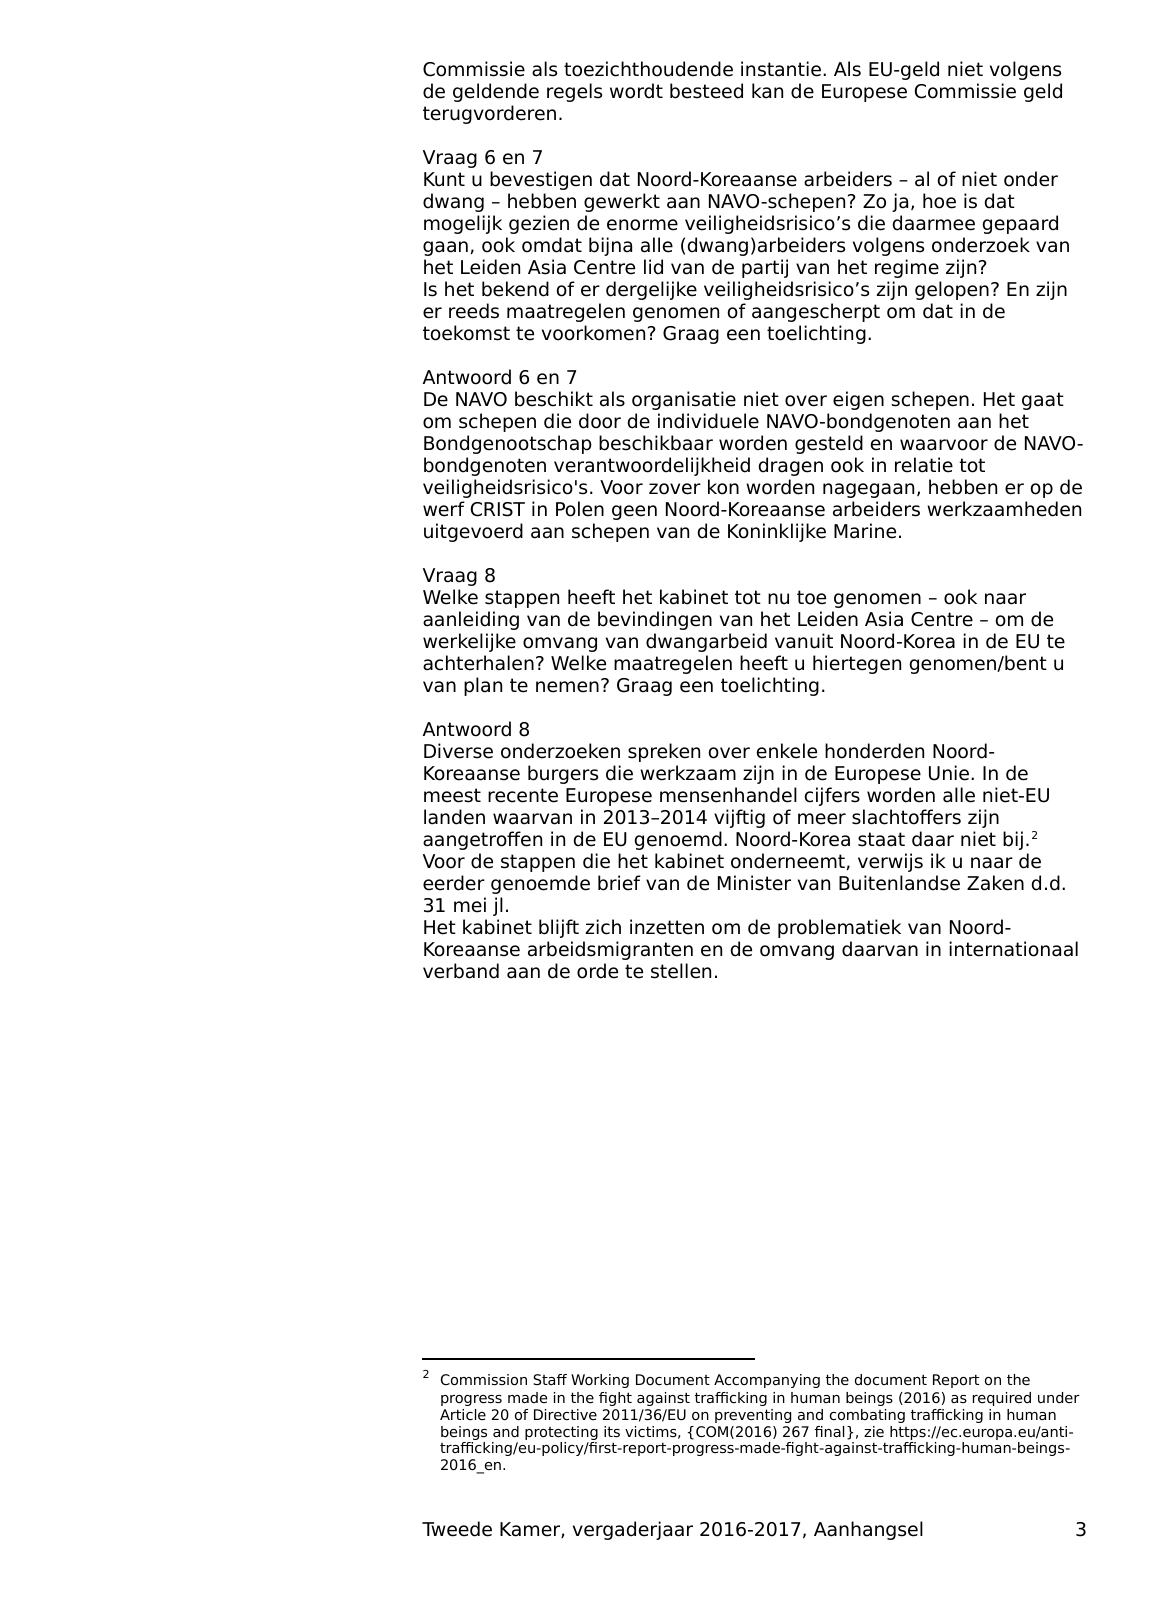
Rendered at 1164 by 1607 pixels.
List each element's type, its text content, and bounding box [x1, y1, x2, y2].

text Welke stappen heeft het kabinet tot nu toe genomen – ook naar aanleiding van de bevindingen van het Leiden Asia Centre – om de werkelijke omvang van dwangarbeid vanuit Noord-Korea in de EU te achterhalen? Welke maatregelen heeft u hiertegen genomen/bent u van plan te nemen? Graag een toelichting. [422, 587, 1087, 697]
text Voor de stappen die het kabinet onderneemt, verwijs ik u naar de eerder genoemde brief van de Minister van Buitenlandse Zaken d.d. 31 mei jl. [422, 851, 1087, 917]
text De NAVO beschikt als organisatie niet over eigen schepen. Het gaat om schepen die door de individuele NAVO-bondgenoten aan het Bondgenootschap beschikbaar worden gesteld en waarvoor de NAVO-bondgenoten verantwoordelijkheid dragen ook in relatie tot veiligheidsrisico's. Voor zover kon worden nagegaan, hebben er op de werf CRIST in Polen geen Noord-Koreaanse arbeiders werkzaamheden uitgevoerd aan schepen van de Koninklijke Marine. [422, 389, 1087, 543]
text Antwoord 8 [422, 719, 1087, 741]
text Commission Staff Working Document Accompanying the document Report on the progress made in the fight against trafficking in human beings (2016) as required under Article 20 of Directive 2011/36/EU on preventing and combating trafficking in human beings and protecting its victims, {COM(2016) 267 final}, zie https://ec.europa.eu/anti-trafficking/eu-policy/first-report-progress-made-fight-against-trafficking-human-beings-2016_en. [422, 1368, 1087, 1474]
text Diverse onderzoeken spreken over enkele honderden Noord-Koreaanse burgers die werkzaam zijn in de Europese Unie. In de meest recente Europese mensenhandel cijfers worden alle niet-EU landen waarvan in 2013–2014 vijftig of meer slachtoffers zijn aangetroffen in de EU genoemd. Noord-Korea staat daar niet bij. [422, 741, 1087, 851]
text Antwoord 6 en 7 [422, 367, 1087, 389]
text Kunt u bevestigen dat Noord-Koreaanse arbeiders – al of niet onder dwang – hebben gewerkt aan NAVO-schepen? Zo ja, hoe is dat mogelijk gezien de enorme veiligheidsrisico’s die daarmee gepaard gaan, ook omdat bijna alle (dwang)arbeiders volgens onderzoek van het Leiden Asia Centre lid van de partij van het regime zijn? [422, 169, 1087, 279]
text Is het bekend of er dergelijke veiligheidsrisico’s zijn gelopen? En zijn er reeds maatregelen genomen of aangescherpt om dat in de toekomst te voorkomen? Graag een toelichting. [422, 279, 1087, 345]
text Het kabinet blijft zich inzetten om de problematiek van Noord-Koreaanse arbeidsmigranten en de omvang daarvan in internationaal verband aan de orde te stellen. [422, 917, 1087, 983]
text Vraag 8 [422, 565, 1087, 587]
text Vraag 6 en 7 [422, 147, 1087, 169]
text Commissie als toezichthoudende instantie. Als EU-geld niet volgens de geldende regels wordt besteed kan de Europese Commissie geld terugvorderen. [422, 59, 1087, 125]
